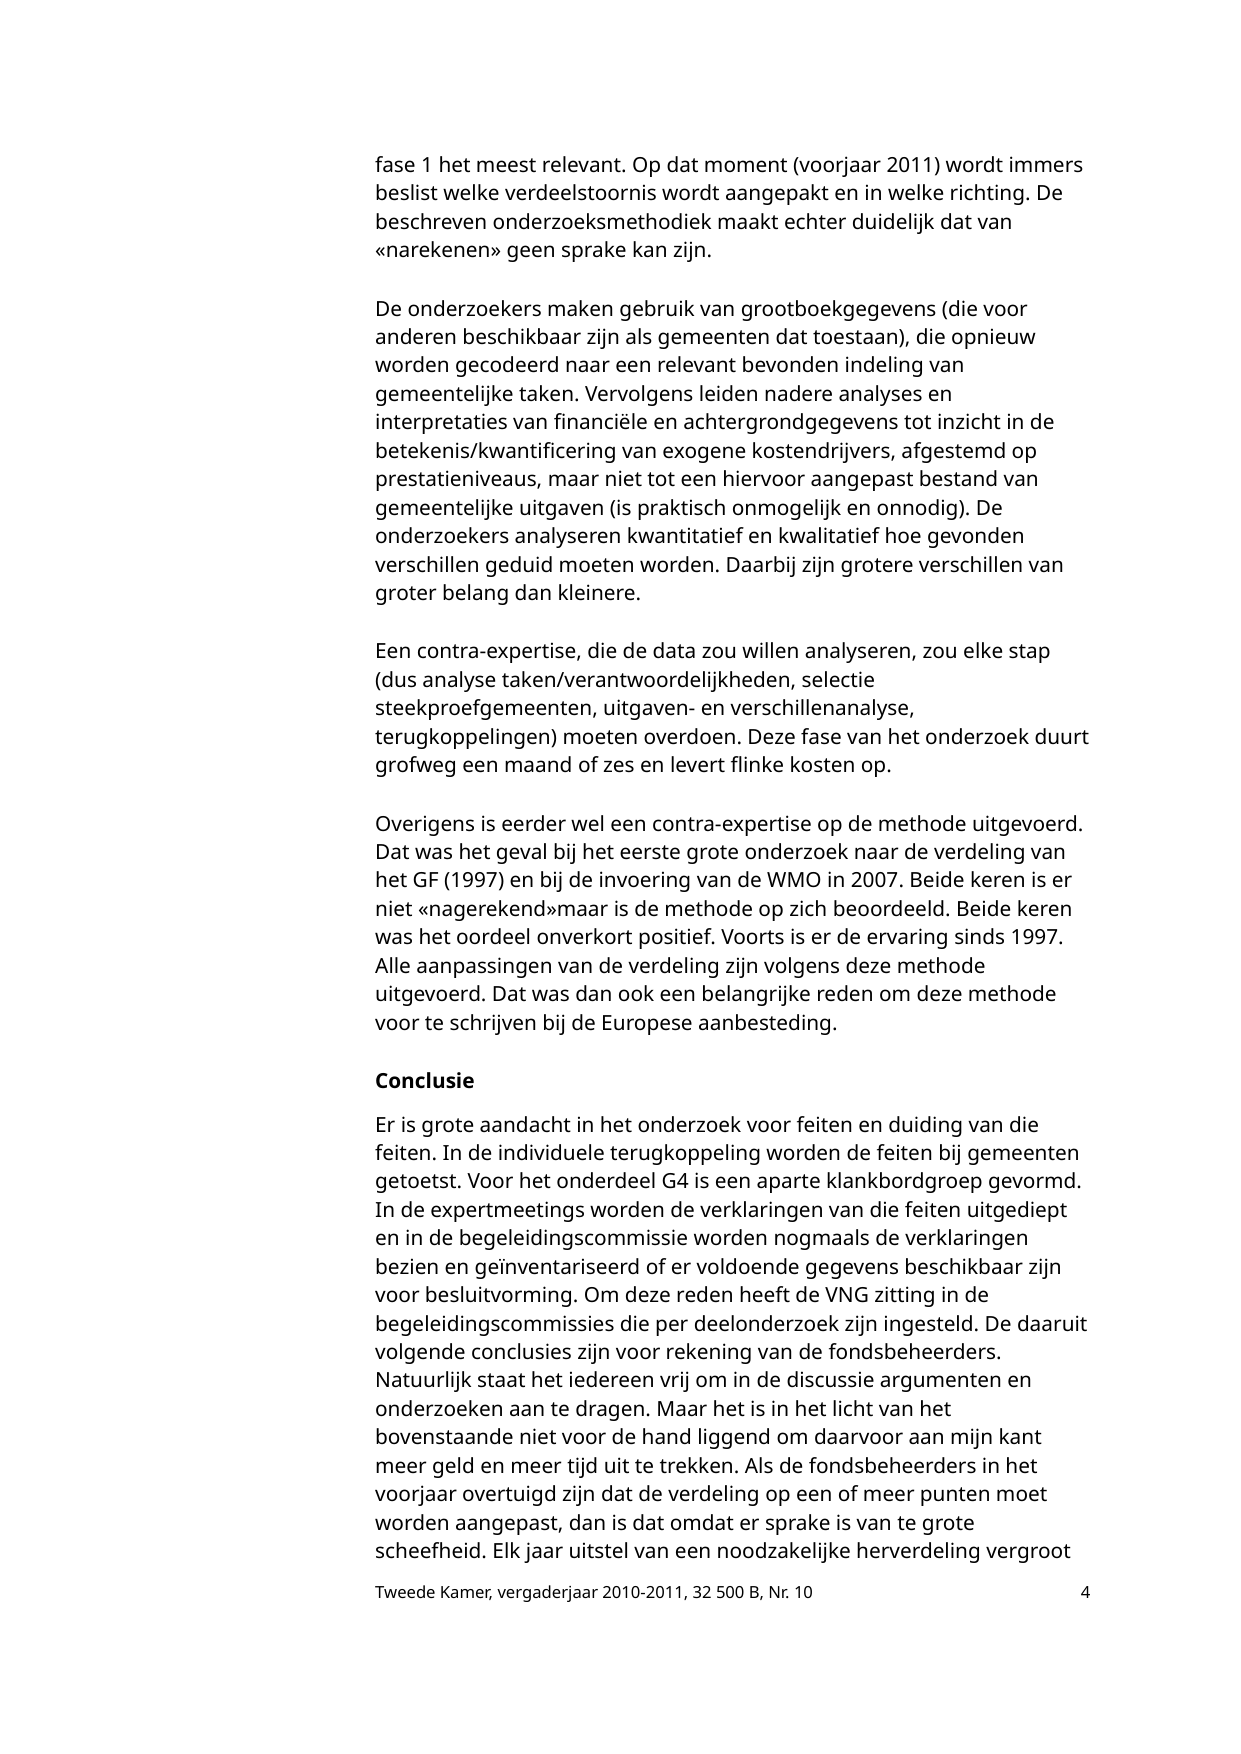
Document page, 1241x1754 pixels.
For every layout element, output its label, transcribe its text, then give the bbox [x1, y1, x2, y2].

text Een contra-expertise, die de data zou willen analyseren, zou elke stap (dus analyse taken/verantwoordelijkheden, selectie steekproefgemeenten, uitgaven- en verschillenanalyse, terugkoppelingen) moeten overdoen. Deze fase van het onderzoek duurt grofweg een maand of zes en levert flinke kosten op. [375, 637, 1090, 779]
text Natuurlijk staat het iedereen vrij om in de discussie argumenten en onderzoeken aan te dragen. Maar het is in het licht van het bovenstaande niet voor de hand liggend om daarvoor aan mijn kant meer geld en meer tijd uit te trekken. Als de fondsbeheerders in het voorjaar overtuigd zijn dat de verdeling op een of meer punten moet worden aangepast, dan is dat omdat er sprake is van te grote scheefheid. Elk jaar uitstel van een noodzakelijke herverdeling vergroot [375, 1366, 1090, 1565]
text Er is grote aandacht in het onderzoek voor feiten en duiding van die feiten. In de individuele terugkoppeling worden de feiten bij gemeenten getoetst. Voor het onderdeel G4 is een aparte klankbordgroep gevormd. In de expertmeetings worden de verklaringen van die feiten uitgediept en in de begeleidingscommissie worden nogmaals de verklaringen bezien en geïnventariseerd of er voldoende gegevens beschikbaar zijn voor besluitvorming. Om deze reden heeft de VNG zitting in de begeleidingscommissies die per deelonderzoek zijn ingesteld. De daaruit volgende conclusies zijn voor rekening van de fondsbeheerders. [375, 1110, 1090, 1366]
text Conclusie [375, 1066, 1090, 1095]
text fase 1 het meest relevant. Op dat moment (voorjaar 2011) wordt immers beslist welke verdeelstoornis wordt aangepakt en in welke richting. De beschreven onderzoeksmethodiek maakt echter duidelijk dat van «narekenen» geen sprake kan zijn. [375, 150, 1090, 264]
text Overigens is eerder wel een contra-expertise op de methode uitgevoerd. Dat was het geval bij het eerste grote onderzoek naar de verdeling van het GF (1997) en bij de invoering van de WMO in 2007. Beide keren is er niet «nagerekend»maar is de methode op zich beoordeeld. Beide keren was het oordeel onverkort positief. Voorts is er de ervaring sinds 1997. Alle aanpassingen van de verdeling zijn volgens deze methode uitgevoerd. Dat was dan ook een belangrijke reden om deze methode voor te schrijven bij de Europese aanbesteding. [375, 809, 1090, 1036]
text De onderzoekers maken gebruik van grootboekgegevens (die voor anderen beschikbaar zijn als gemeenten dat toestaan), die opnieuw worden gecodeerd naar een relevant bevonden indeling van gemeentelijke taken. Vervolgens leiden nadere analyses en interpretaties van financiële en achtergrondgegevens tot inzicht in de betekenis/kwantificering van exogene kostendrijvers, afgestemd op prestatieniveaus, maar niet tot een hiervoor aangepast bestand van gemeentelijke uitgaven (is praktisch onmogelijk en onnodig). De onderzoekers analyseren kwantitatief en kwalitatief hoe gevonden verschillen geduid moeten worden. Daarbij zijn grotere verschillen van groter belang dan kleinere. [375, 294, 1090, 607]
